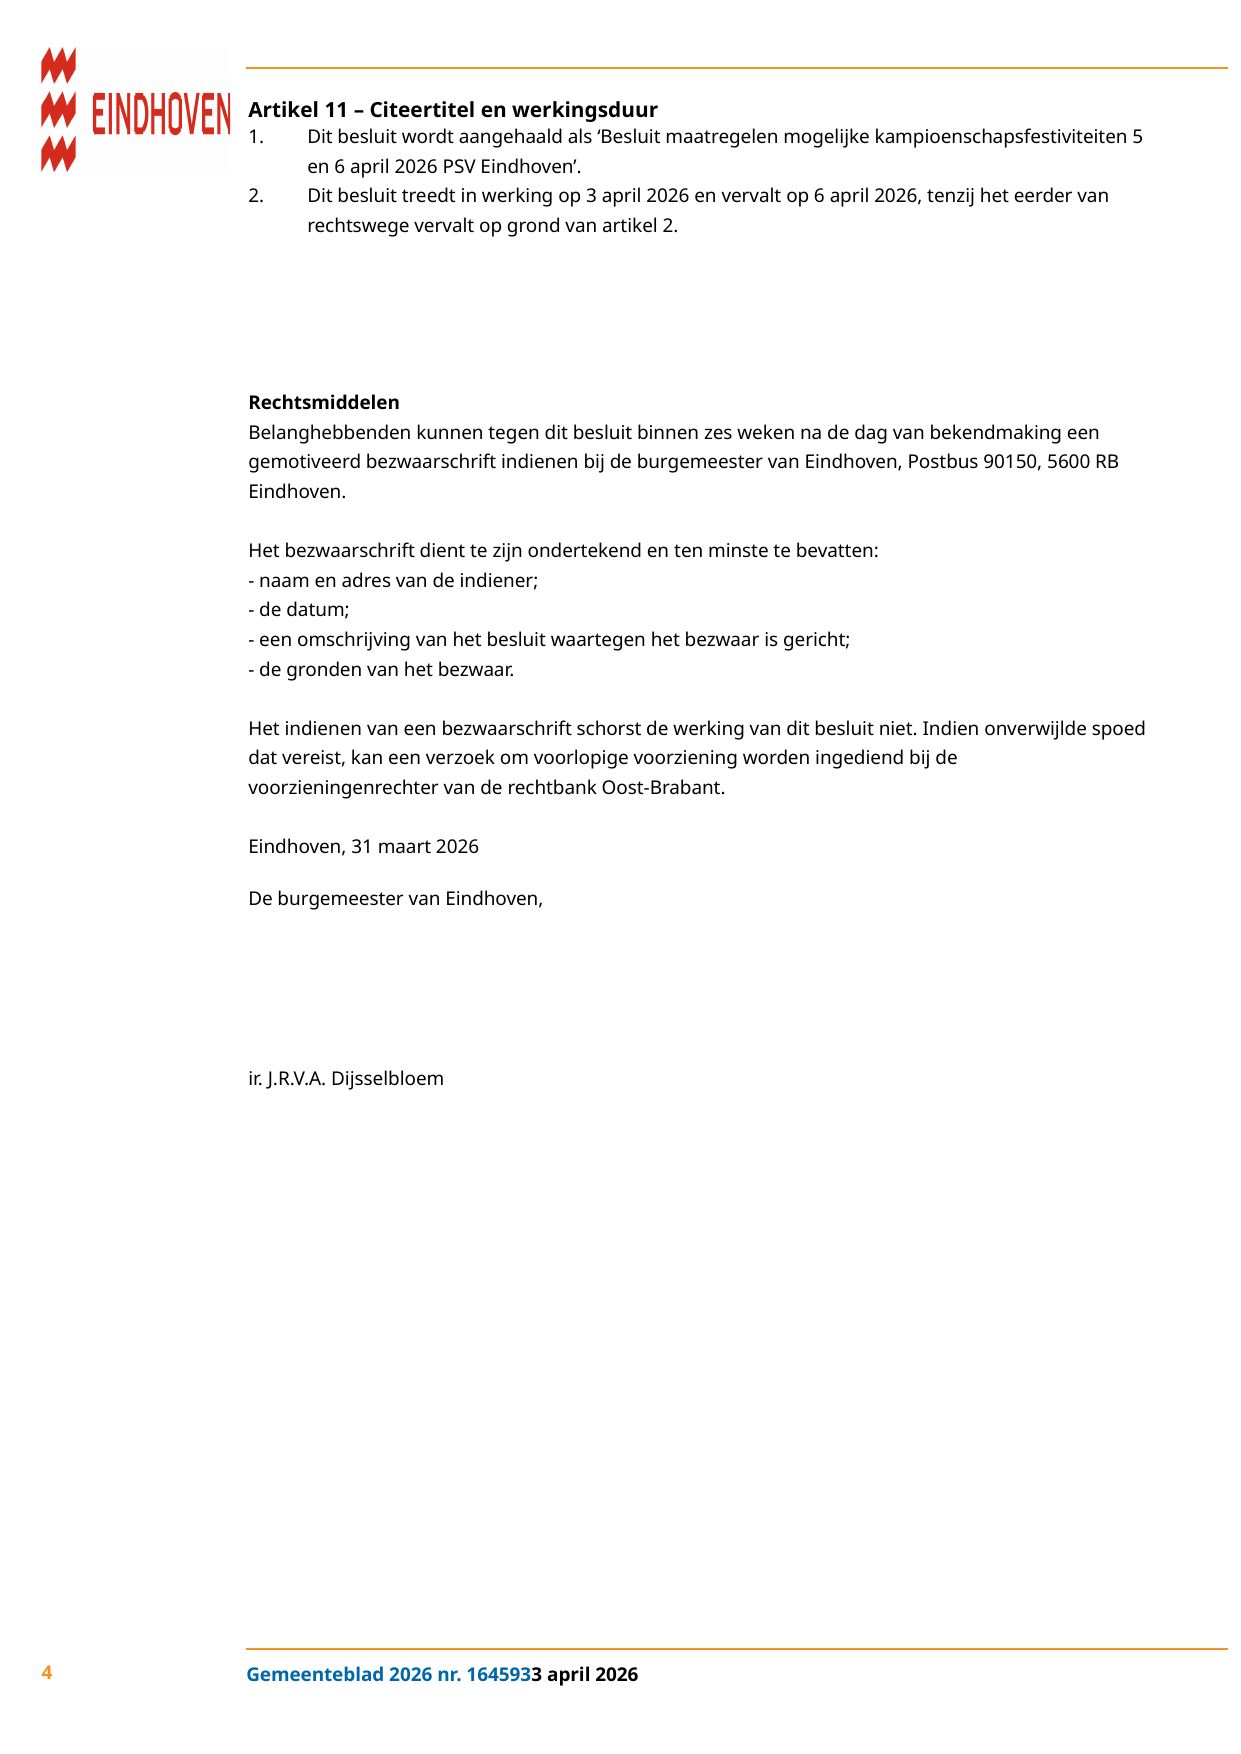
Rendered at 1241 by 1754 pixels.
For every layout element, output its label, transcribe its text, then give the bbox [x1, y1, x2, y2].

list Dit besluit wordt aangehaald als ‘Besluit maatregelen mogelijke kampioenschapsfestiviteiten 5 en 6 april 2026 PSV Eindhoven’. [248, 123, 1152, 178]
text ir. J.R.V.A. Dijsselbloem [248, 1065, 1152, 1091]
text De burgemeester van Eindhoven, [248, 885, 1152, 910]
text - de gronden van het bezwaar. [248, 656, 1152, 681]
text - een omschrijving van het besluit waartegen het bezwaar is gericht; [248, 626, 1152, 652]
text Belanghebbenden kunnen tegen dit besluit binnen zes weken na de dag van bekendmaking een gemotiveerd bezwaarschrift indienen bij de burgemeester van Eindhoven, Postbus 90150, 5600 RB Eindhoven. [248, 419, 1152, 504]
text Het indienen van een bezwaarschrift schorst de werking van dit besluit niet. Indien onverwijlde spoed dat vereist, kan een verzoek om voorlopige voorziening worden ingediend bij de voorzieningenrechter van de rechtbank Oost-Brabant. [248, 715, 1152, 800]
text Rechtsmiddelen [248, 389, 1152, 415]
picture [41, 47, 231, 172]
text Eindhoven, 31 maart 2026 [248, 833, 1152, 859]
text - naam en adres van de indiener; [248, 567, 1152, 593]
text - de datum; [248, 597, 1152, 622]
list Dit besluit treedt in werking op 3 april 2026 en vervalt op 6 april 2026, tenzij het eerder van rechtswege vervalt op grond van artikel 2. [248, 182, 1152, 238]
text Artikel 11 – Citeertitel en werkingsduur [248, 95, 1152, 123]
text Het bezwaarschrift dient te zijn ondertekend en ten minste te bevatten: [248, 537, 1152, 563]
